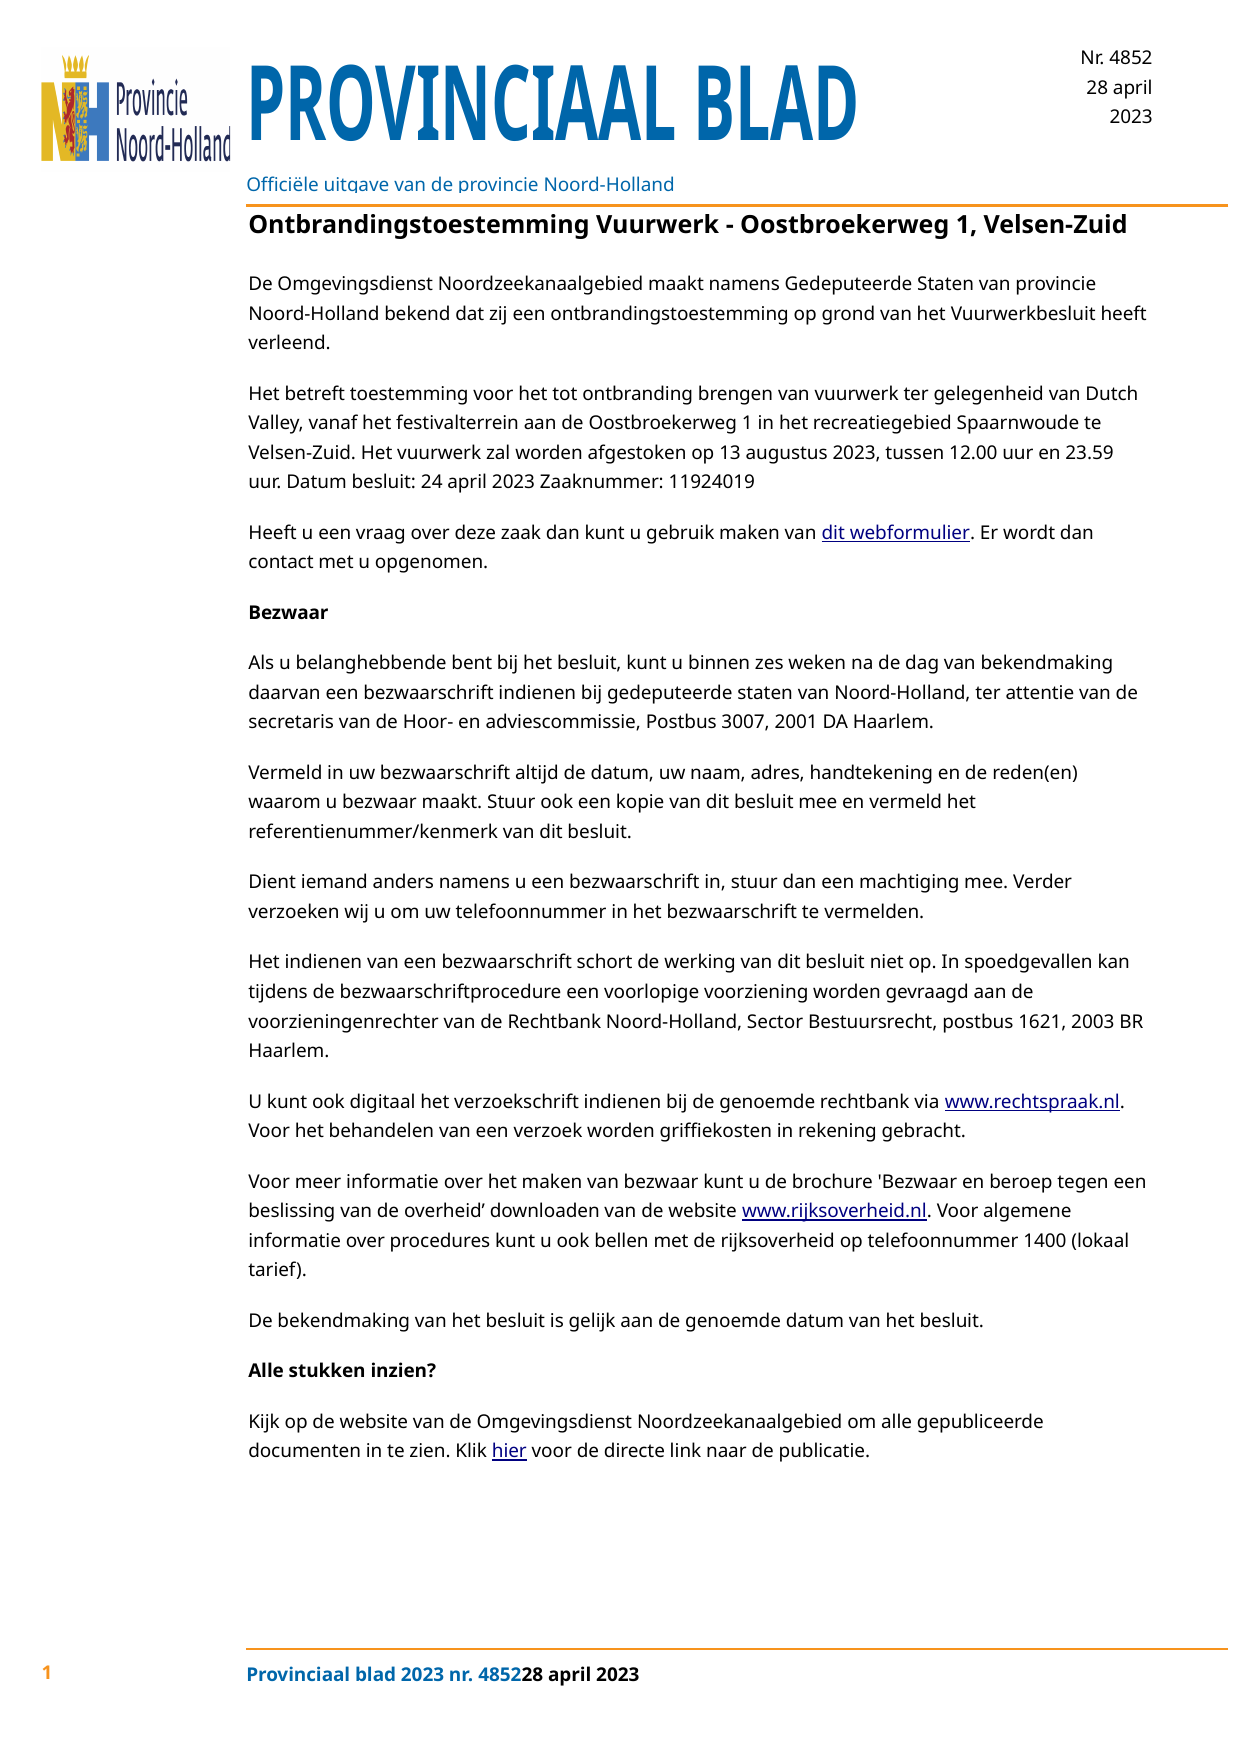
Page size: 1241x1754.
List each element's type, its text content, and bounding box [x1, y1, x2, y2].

text Het betreft toestemming voor het tot ontbranding brengen van vuurwerk ter gelegenheid van Dutch Valley, vanaf het festivalterrein aan de Oostbroekerweg 1 in het recreatiegebied Spaarnwoude te Velsen-Zuid. Het vuurwerk zal worden afgestoken op 13 augustus 2023, tussen 12.00 uur en 23.59 uur. Datum besluit: 24 april 2023 Zaaknummer: 11924019 [248, 380, 1152, 494]
text Voor meer informatie over het maken van bezwaar kunt u de brochure 'Bezwaar en beroep tegen een beslissing van de overheid’ downloaden van de website www.rijksoverheid.nl. Voor algemene informatie over procedures kunt u ook bellen met de rijksoverheid op telefoonnummer 1400 (lokaal tarief). [248, 1168, 1152, 1282]
text U kunt ook digitaal het verzoekschrift indienen bij de genoemde rechtbank via www.rechtspraak.nl. Voor het behandelen van een verzoek worden griffiekosten in rekening gebracht. [248, 1088, 1152, 1143]
text Ontbrandingstoestemming Vuurwerk - Oostbroekerweg 1, Velsen-Zuid [248, 207, 1152, 241]
text Dient iemand anders namens u een bezwaarschrift in, stuur dan een machtiging mee. Verder verzoeken wij u om uw telefoonnummer in het bezwaarschrift te vermelden. [248, 869, 1152, 924]
text Als u belanghebbende bent bij het besluit, kunt u binnen zes weken na de dag van bekendmaking daarvan een bezwaarschrift indienen bij gedeputeerde staten van Noord-Holland, ter attentie van de secretaris van de Hoor- en adviescommissie, Postbus 3007, 2001 DA Haarlem. [248, 649, 1152, 734]
text Bezwaar [248, 599, 1152, 625]
text Heeft u een vraag over deze zaak dan kunt u gebruik maken van dit webformulier. Er wordt dan contact met u opgenomen. [248, 519, 1152, 574]
text De Omgevingsdienst Noordzeekanaalgebied maakt namens Gedeputeerde Staten van provincie Noord-Holland bekend dat zij een ontbrandingstoestemming op grond van het Vuurwerkbesluit heeft verleend. [248, 270, 1152, 355]
text Het indienen van een bezwaarschrift schort de werking van dit besluit niet op. In spoedgevallen kan tijdens de bezwaarschriftprocedure een voorlopige voorziening worden gevraagd aan de voorzieningenrechter van de Rechtbank Noord-Holland, Sector Bestuursrecht, postbus 1621, 2003 BR Haarlem. [248, 949, 1152, 1063]
text Kijk op de website van de Omgevingsdienst Noordzeekanaalgebied om alle gepubliceerde documenten in te zien. Klik hier voor de directe link naar de publicatie. [248, 1408, 1152, 1463]
picture [41, 47, 231, 172]
text Alle stukken inzien? [248, 1357, 1152, 1383]
text De bekendmaking van het besluit is gelijk aan de genoemde datum van het besluit. [248, 1307, 1152, 1333]
text Vermeld in uw bezwaarschrift altijd de datum, uw naam, adres, handtekening en de reden(en) waarom u bezwaar maakt. Stuur ook een kopie van dit besluit mee en vermeld het referentienummer/kenmerk van dit besluit. [248, 759, 1152, 844]
